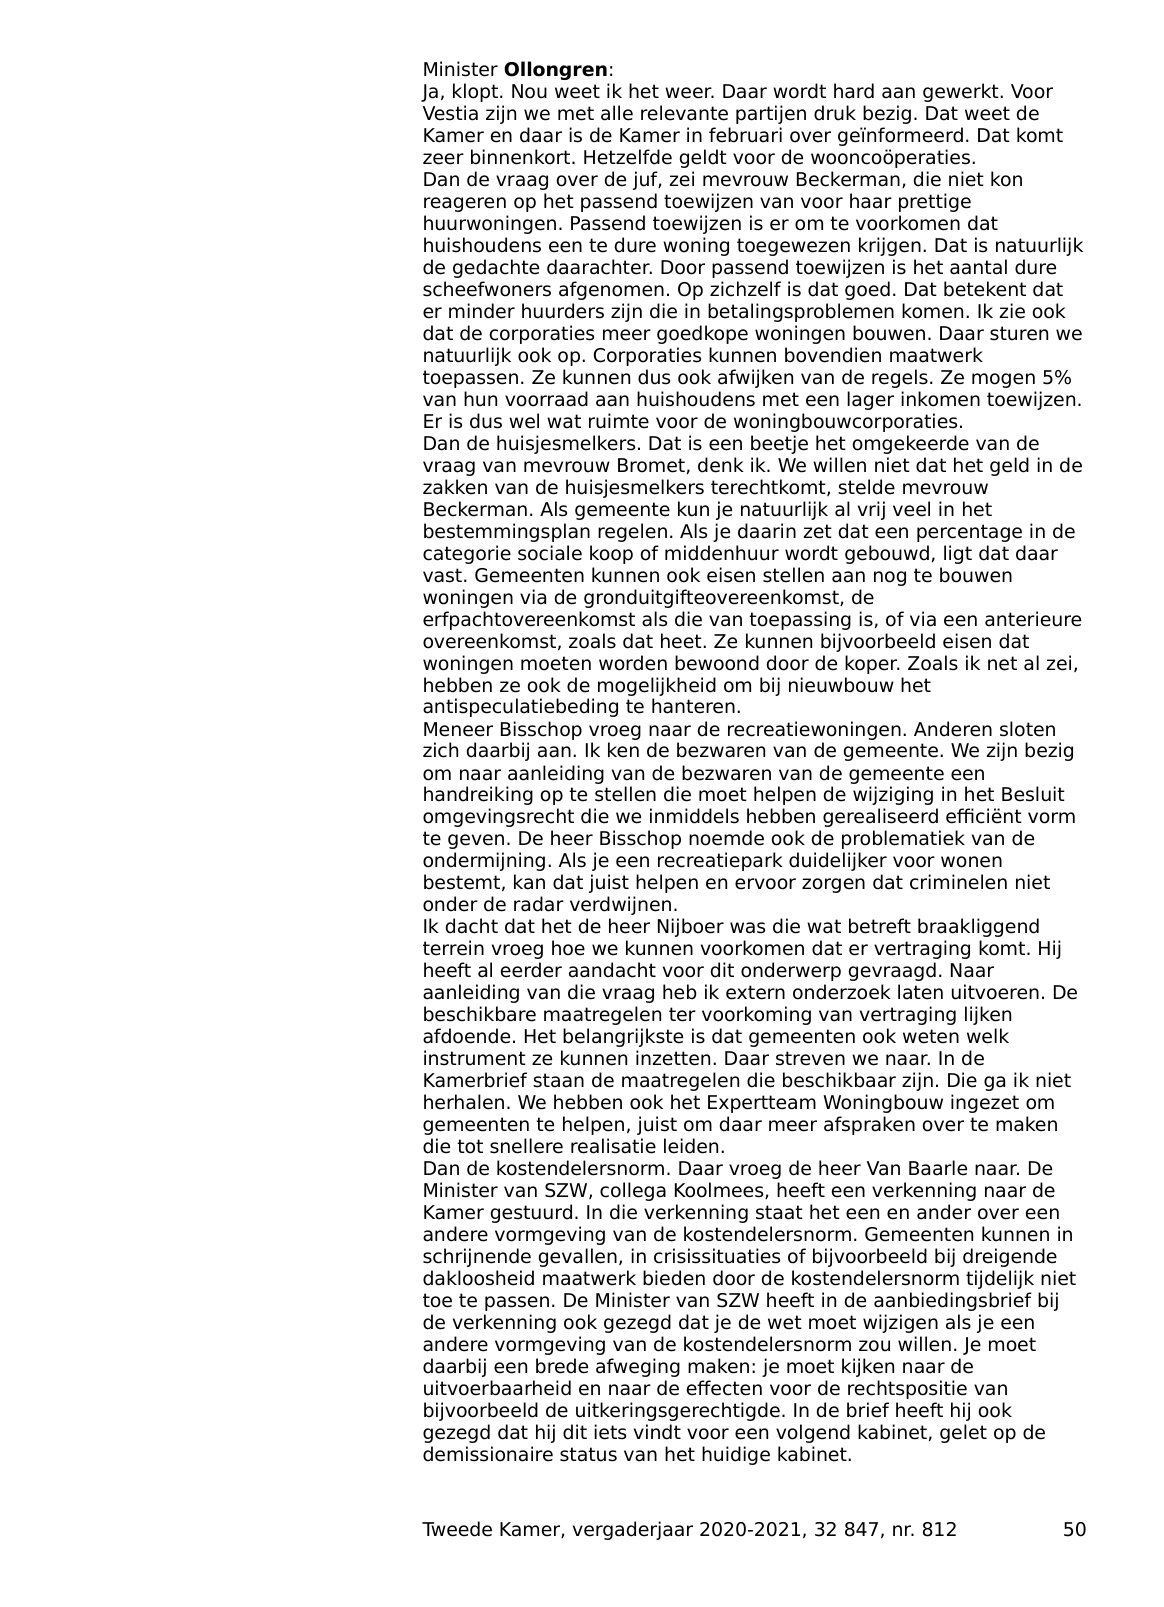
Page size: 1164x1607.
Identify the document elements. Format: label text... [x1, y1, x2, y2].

text Ja, klopt. Nou weet ik het weer. Daar wordt hard aan gewerkt. Voor Vestia zijn we met alle relevante partijen druk bezig. Dat weet de Kamer en daar is de Kamer in februari over geïnformeerd. Dat komt zeer binnenkort. Hetzelfde geldt voor de wooncoöperaties. [422, 81, 1087, 169]
text Dan de huisjesmelkers. Dat is een beetje het omgekeerde van de vraag van mevrouw Bromet, denk ik. We willen niet dat het geld in de zakken van de huisjesmelkers terechtkomt, stelde mevrouw Beckerman. Als gemeente kun je natuurlijk al vrij veel in het bestemmingsplan regelen. Als je daarin zet dat een percentage in de categorie sociale koop of middenhuur wordt gebouwd, ligt dat daar vast. Gemeenten kunnen ook eisen stellen aan nog te bouwen woningen via de gronduitgifteovereenkomst, de erfpachtovereenkomst als die van toepassing is, of via een anterieure overeenkomst, zoals dat heet. Ze kunnen bijvoorbeeld eisen dat woningen moeten worden bewoond door de koper. Zoals ik net al zei, hebben ze ook de mogelijkheid om bij nieuwbouw het antispeculatiebeding te hanteren. [422, 433, 1087, 718]
text Meneer Bisschop vroeg naar de recreatiewoningen. Anderen sloten zich daarbij aan. Ik ken de bezwaren van de gemeente. We zijn bezig om naar aanleiding van de bezwaren van de gemeente een handreiking op te stellen die moet helpen de wijziging in het Besluit omgevingsrecht die we inmiddels hebben gerealiseerd efficiënt vorm te geven. De heer Bisschop noemde ook de problematiek van de ondermijning. Als je een recreatiepark duidelijker voor wonen bestemt, kan dat juist helpen en ervoor zorgen dat criminelen niet onder de radar verdwijnen. [422, 718, 1087, 916]
text Dan de kostendelersnorm. Daar vroeg de heer Van Baarle naar. De Minister van SZW, collega Koolmees, heeft een verkenning naar de Kamer gestuurd. In die verkenning staat het een en ander over een andere vormgeving van de kostendelersnorm. Gemeenten kunnen in schrijnende gevallen, in crisissituaties of bijvoorbeeld bij dreigende dakloosheid maatwerk bieden door de kostendelersnorm tijdelijk niet toe te passen. De Minister van SZW heeft in de aanbiedingsbrief bij de verkenning ook gezegd dat je de wet moet wijzigen als je een andere vormgeving van de kostendelersnorm zou willen. Je moet daarbij een brede afweging maken: je moet kijken naar de uitvoerbaarheid en naar de effecten voor de rechtspositie van bijvoorbeeld de uitkeringsgerechtigde. In de brief heeft hij ook gezegd dat hij dit iets vindt voor een volgend kabinet, gelet op de demissionaire status van het huidige kabinet. [422, 1158, 1087, 1466]
text Ik dacht dat het de heer Nijboer was die wat betreft braakliggend terrein vroeg hoe we kunnen voorkomen dat er vertraging komt. Hij heeft al eerder aandacht voor dit onderwerp gevraagd. Naar aanleiding van die vraag heb ik extern onderzoek laten uitvoeren. De beschikbare maatregelen ter voorkoming van vertraging lijken afdoende. Het belangrijkste is dat gemeenten ook weten welk instrument ze kunnen inzetten. Daar streven we naar. In de Kamerbrief staan de maatregelen die beschikbaar zijn. Die ga ik niet herhalen. We hebben ook het Expertteam Woningbouw ingezet om gemeenten te helpen, juist om daar meer afspraken over te maken die tot snellere realisatie leiden. [422, 916, 1087, 1158]
text Dan de vraag over de juf, zei mevrouw Beckerman, die niet kon reageren op het passend toewijzen van voor haar prettige huurwoningen. Passend toewijzen is er om te voorkomen dat huishoudens een te dure woning toegewezen krijgen. Dat is natuurlijk de gedachte daarachter. Door passend toewijzen is het aantal dure scheefwoners afgenomen. Op zichzelf is dat goed. Dat betekent dat er minder huurders zijn die in betalingsproblemen komen. Ik zie ook dat de corporaties meer goedkope woningen bouwen. Daar sturen we natuurlijk ook op. Corporaties kunnen bovendien maatwerk toepassen. Ze kunnen dus ook afwijken van de regels. Ze mogen 5% van hun voorraad aan huishoudens met een lager inkomen toewijzen. Er is dus wel wat ruimte voor de woningbouwcorporaties. [422, 169, 1087, 433]
text Minister Ollongren: [422, 59, 1087, 81]
